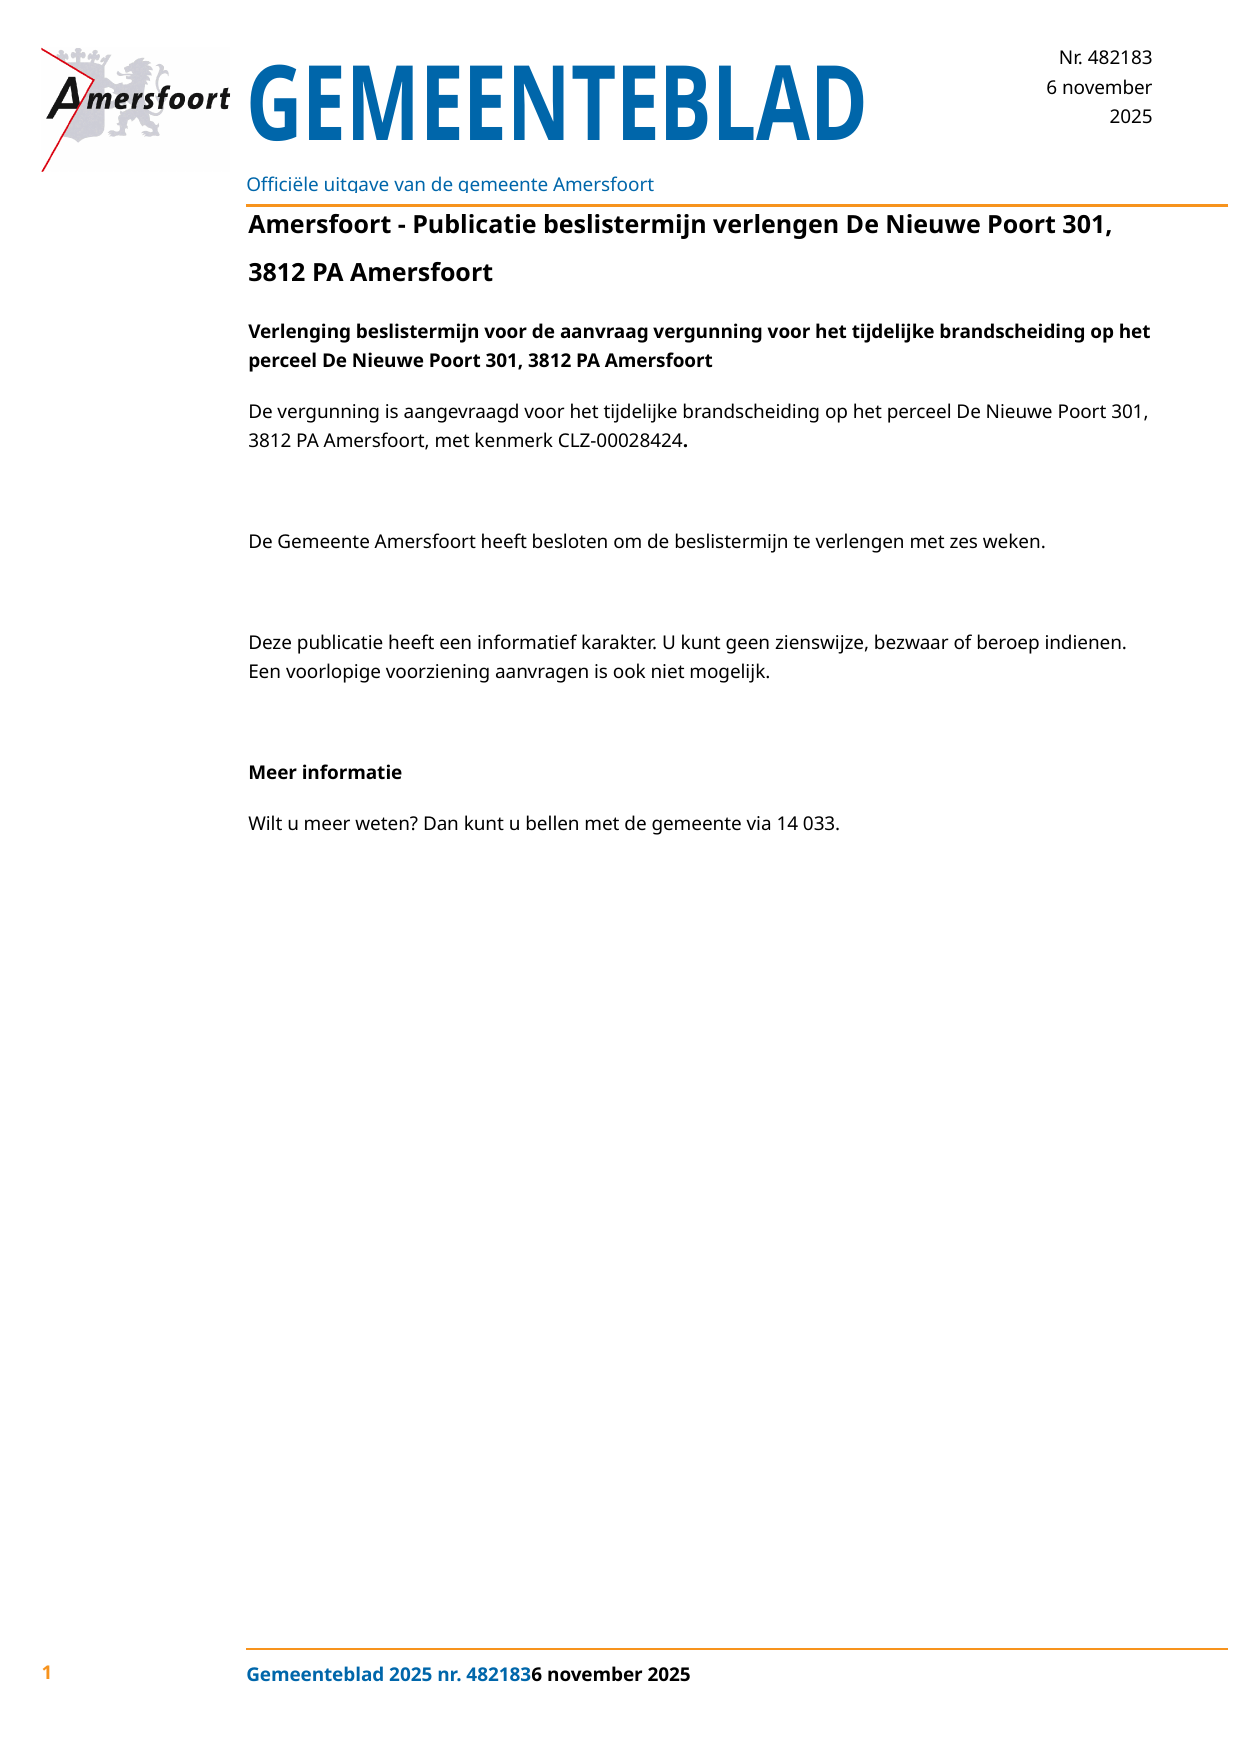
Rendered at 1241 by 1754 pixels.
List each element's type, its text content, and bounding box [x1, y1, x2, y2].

text De Gemeente Amersfoort heeft besloten om de beslistermijn te verlengen met zes weken. [248, 528, 1152, 554]
text Verlenging beslistermijn voor de aanvraag vergunning voor het tijdelijke brandscheiding op het perceel De Nieuwe Poort 301, 3812 PA Amersfoort [248, 318, 1152, 373]
text Wilt u meer weten? Dan kunt u bellen met de gemeente via 14 033. [248, 810, 1152, 836]
text Meer informatie [248, 759, 1152, 785]
text De vergunning is aangevraagd voor het tijdelijke brandscheiding op het perceel De Nieuwe Poort 301, 3812 PA Amersfoort, met kenmerk CLZ-00028424. [248, 398, 1152, 453]
text Amersfoort - Publicatie beslistermijn verlengen De Nieuwe Poort 301, 3812 PA Amersfoort [248, 207, 1152, 288]
text Deze publicatie heeft een informatief karakter. U kunt geen zienswijze, bezwaar of beroep indienen. Een voorlopige voorziening aanvragen is ook niet mogelijk. [248, 629, 1152, 684]
picture [41, 47, 231, 172]
